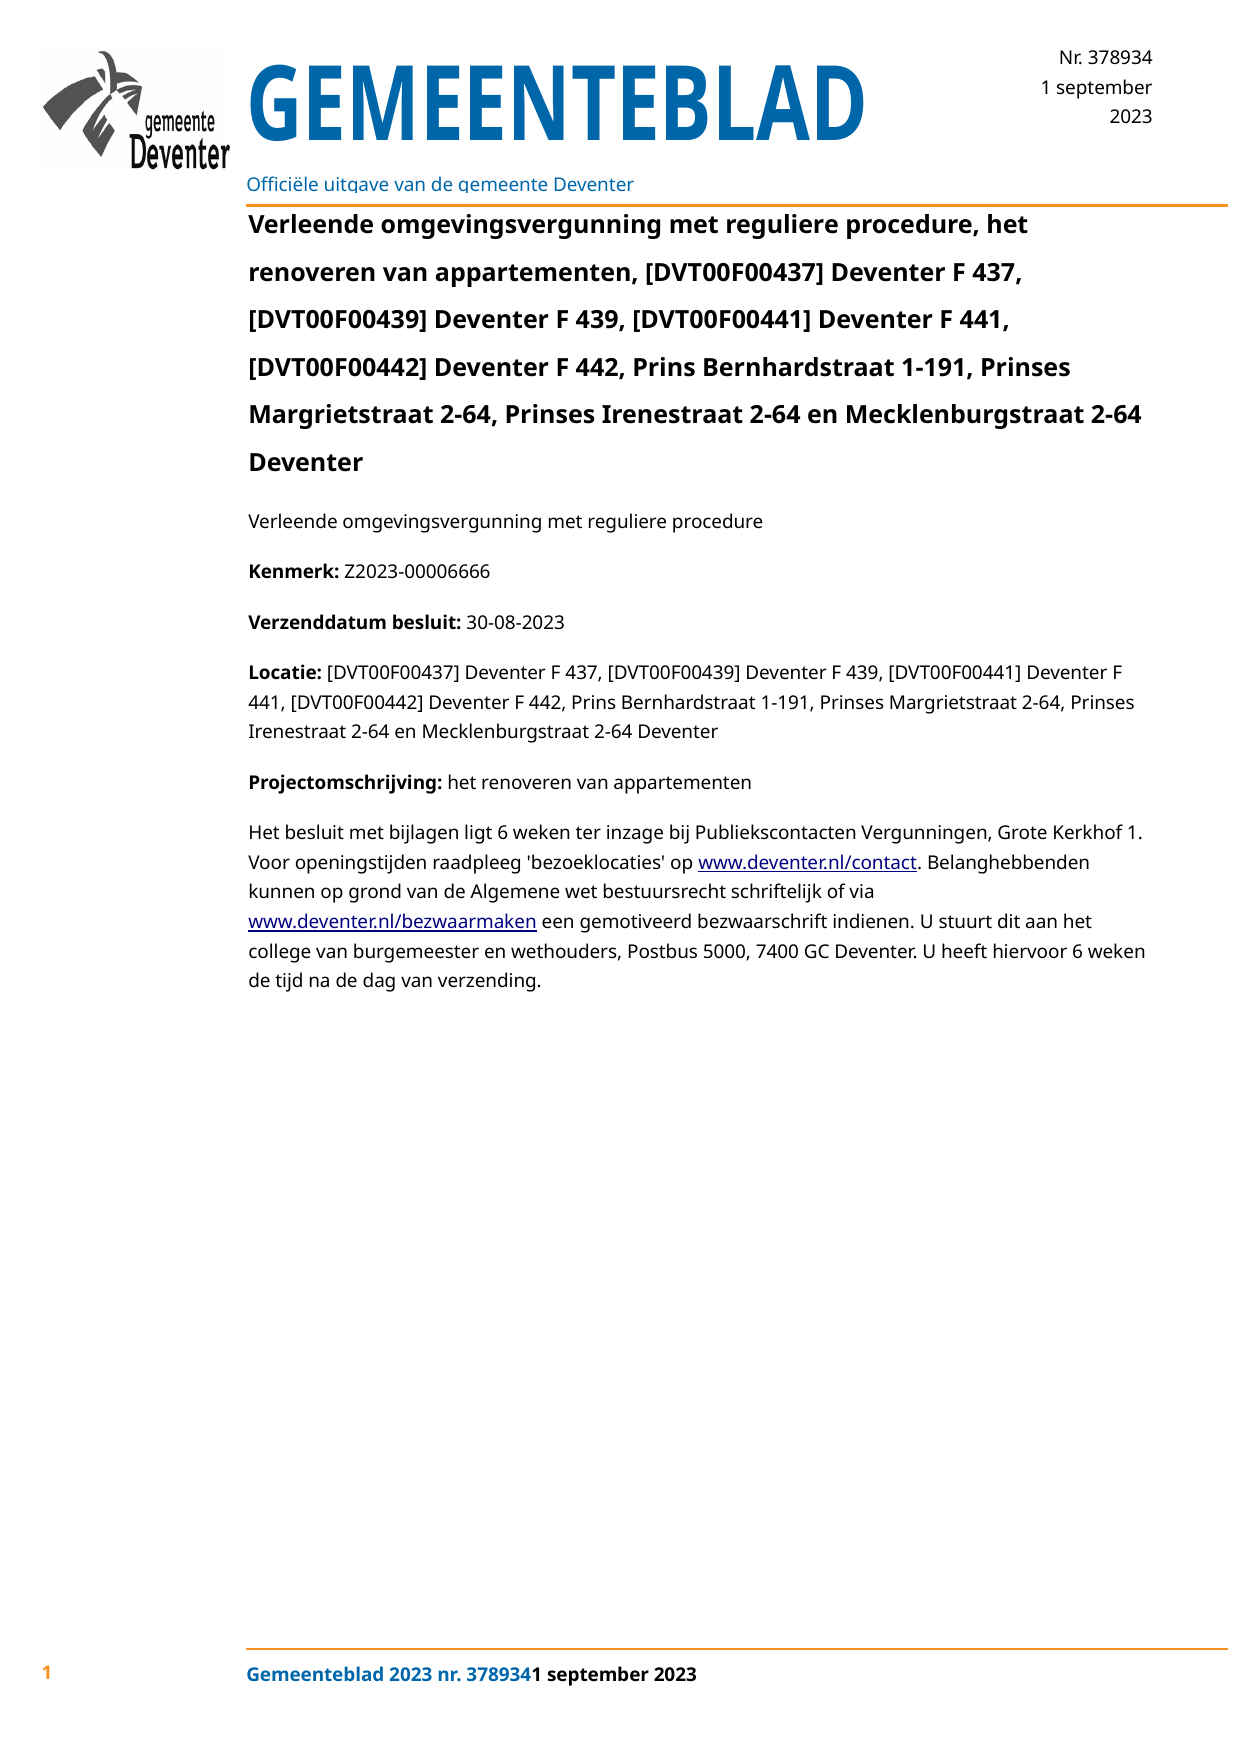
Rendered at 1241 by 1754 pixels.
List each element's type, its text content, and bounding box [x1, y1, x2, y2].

text Projectomschrijving: het renoveren van appartementen [248, 769, 1152, 795]
picture [41, 47, 231, 172]
text Verzenddatum besluit: 30-08-2023 [248, 609, 1152, 635]
text Verleende omgevingsvergunning met reguliere procedure [248, 508, 1152, 534]
text Het besluit met bijlagen ligt 6 weken ter inzage bij Publiekscontacten Vergunningen, Grote Kerkhof 1. Voor openingstijden raadpleeg 'bezoeklocaties' op www.deventer.nl/contact. Belanghebbenden kunnen op grond van de Algemene wet bestuursrecht schriftelijk of via www.deventer.nl/bezwaarmaken een gemotiveerd bezwaarschrift indienen. U stuurt dit aan het college van burgemeester en wethouders, Postbus 5000, 7400 GC Deventer. U heeft hiervoor 6 weken de tijd na de dag van verzending. [248, 819, 1152, 993]
text Locatie: [DVT00F00437] Deventer F 437, [DVT00F00439] Deventer F 439, [DVT00F00441] Deventer F 441, [DVT00F00442] Deventer F 442, Prins Bernhardstraat 1-191, Prinses Margrietstraat 2-64, Prinses Irenestraat 2-64 en Mecklenburgstraat 2-64 Deventer [248, 659, 1152, 744]
text Verleende omgevingsvergunning met reguliere procedure, het renoveren van appartementen, [DVT00F00437] Deventer F 437, [DVT00F00439] Deventer F 439, [DVT00F00441] Deventer F 441, [DVT00F00442] Deventer F 442, Prins Bernhardstraat 1-191, Prinses Margrietstraat 2-64, Prinses Irenestraat 2-64 en Mecklenburgstraat 2-64 Deventer [248, 207, 1152, 479]
text Kenmerk: Z2023-00006666 [248, 559, 1152, 584]
